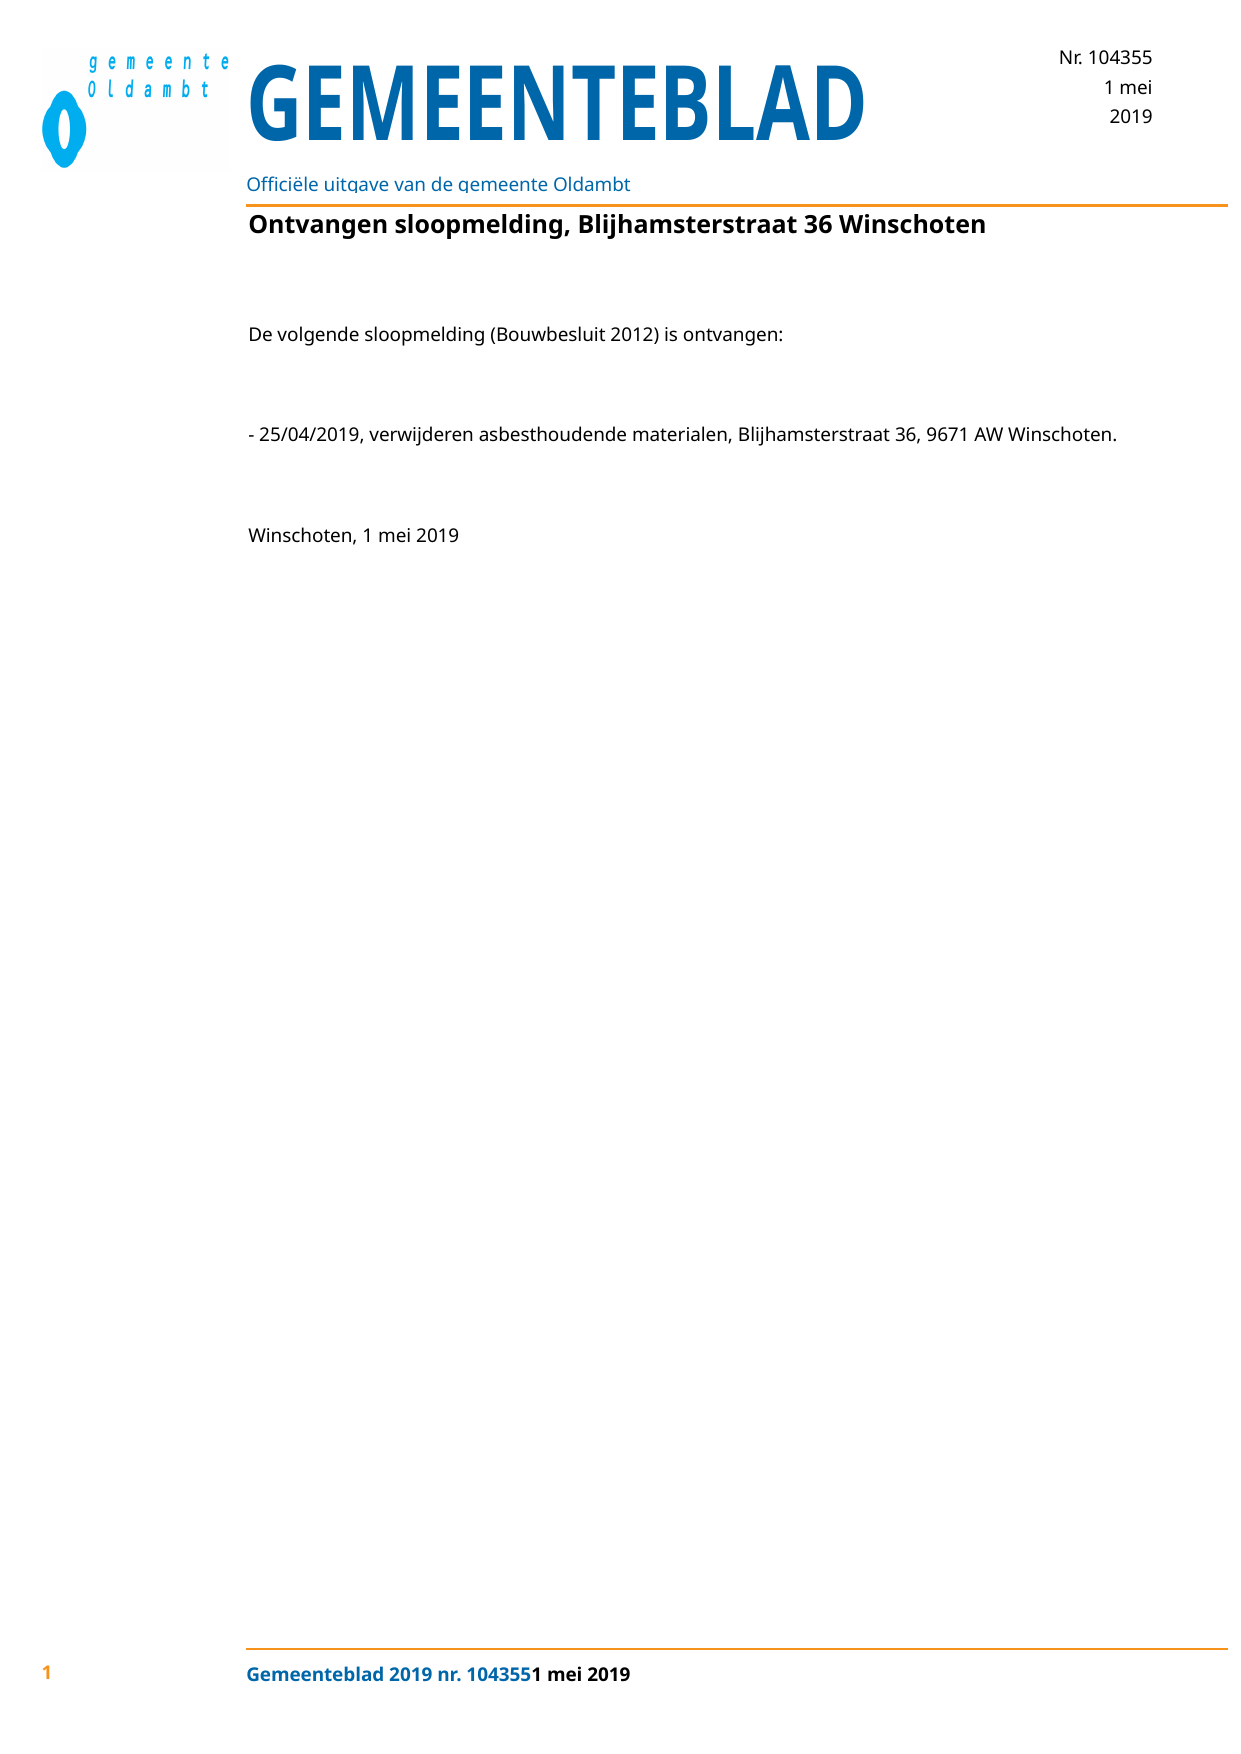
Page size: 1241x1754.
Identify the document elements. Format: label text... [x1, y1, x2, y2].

picture [41, 47, 231, 172]
text De volgende sloopmelding (Bouwbesluit 2012) is ontvangen: [248, 321, 1152, 346]
text Ontvangen sloopmelding, Blijhamsterstraat 36 Winschoten [248, 207, 1152, 241]
text - 25/04/2019, verwijderen asbesthoudende materialen, Blijhamsterstraat 36, 9671 AW Winschoten. [248, 422, 1152, 447]
text Winschoten, 1 mei 2019 [248, 522, 1152, 548]
